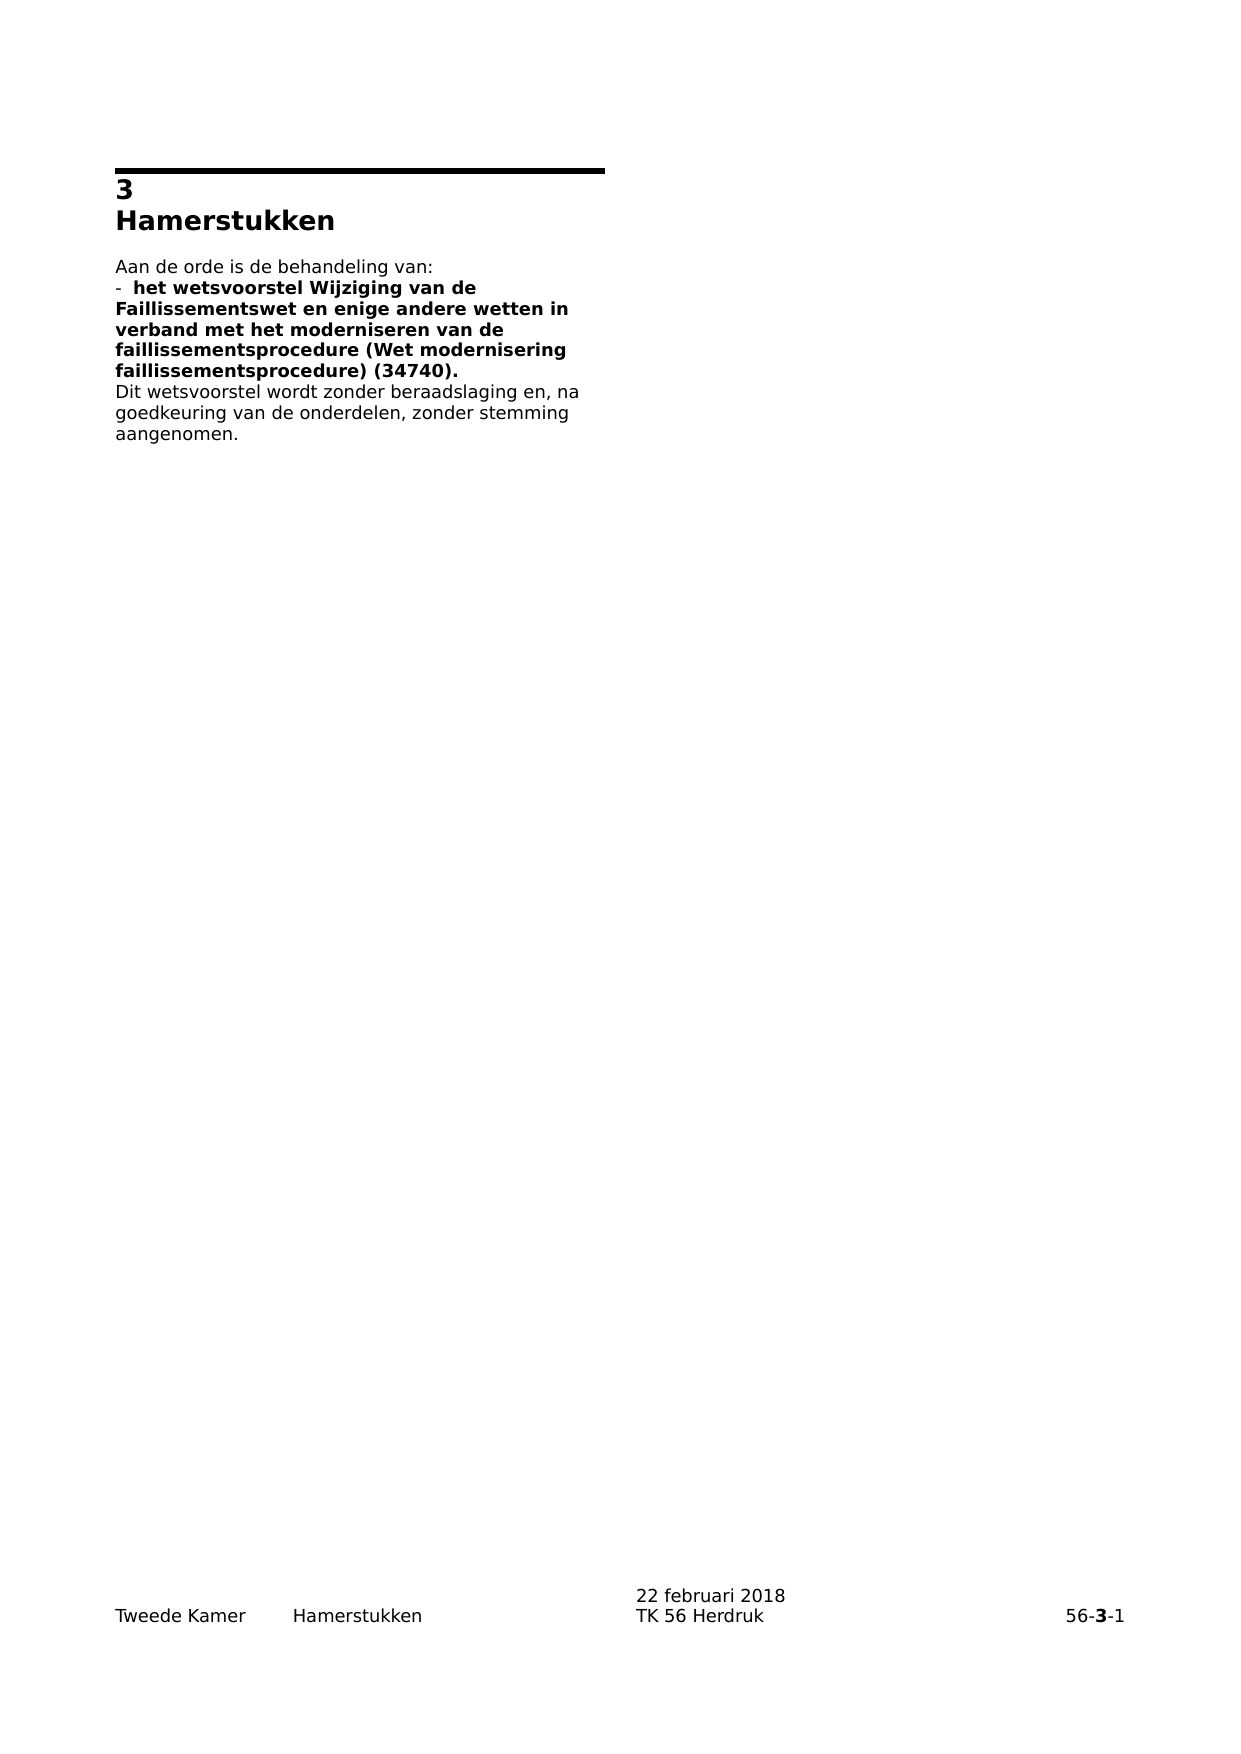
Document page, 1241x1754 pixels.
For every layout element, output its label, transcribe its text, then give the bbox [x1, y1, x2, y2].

text Dit wetsvoorstel wordt zonder beraadslaging en, na goedkeuring van de onderdelen, zonder stemming aangenomen. [115, 382, 605, 444]
text Aan de orde is de behandeling van: [115, 257, 605, 278]
title 3 Hamerstukken [115, 174, 605, 237]
list het wetsvoorstel Wijziging van de Faillissementswet en enige andere wetten in verband met het moderniseren van de faillissementsprocedure (Wet modernisering faillissementsprocedure) (34740). [115, 278, 605, 382]
